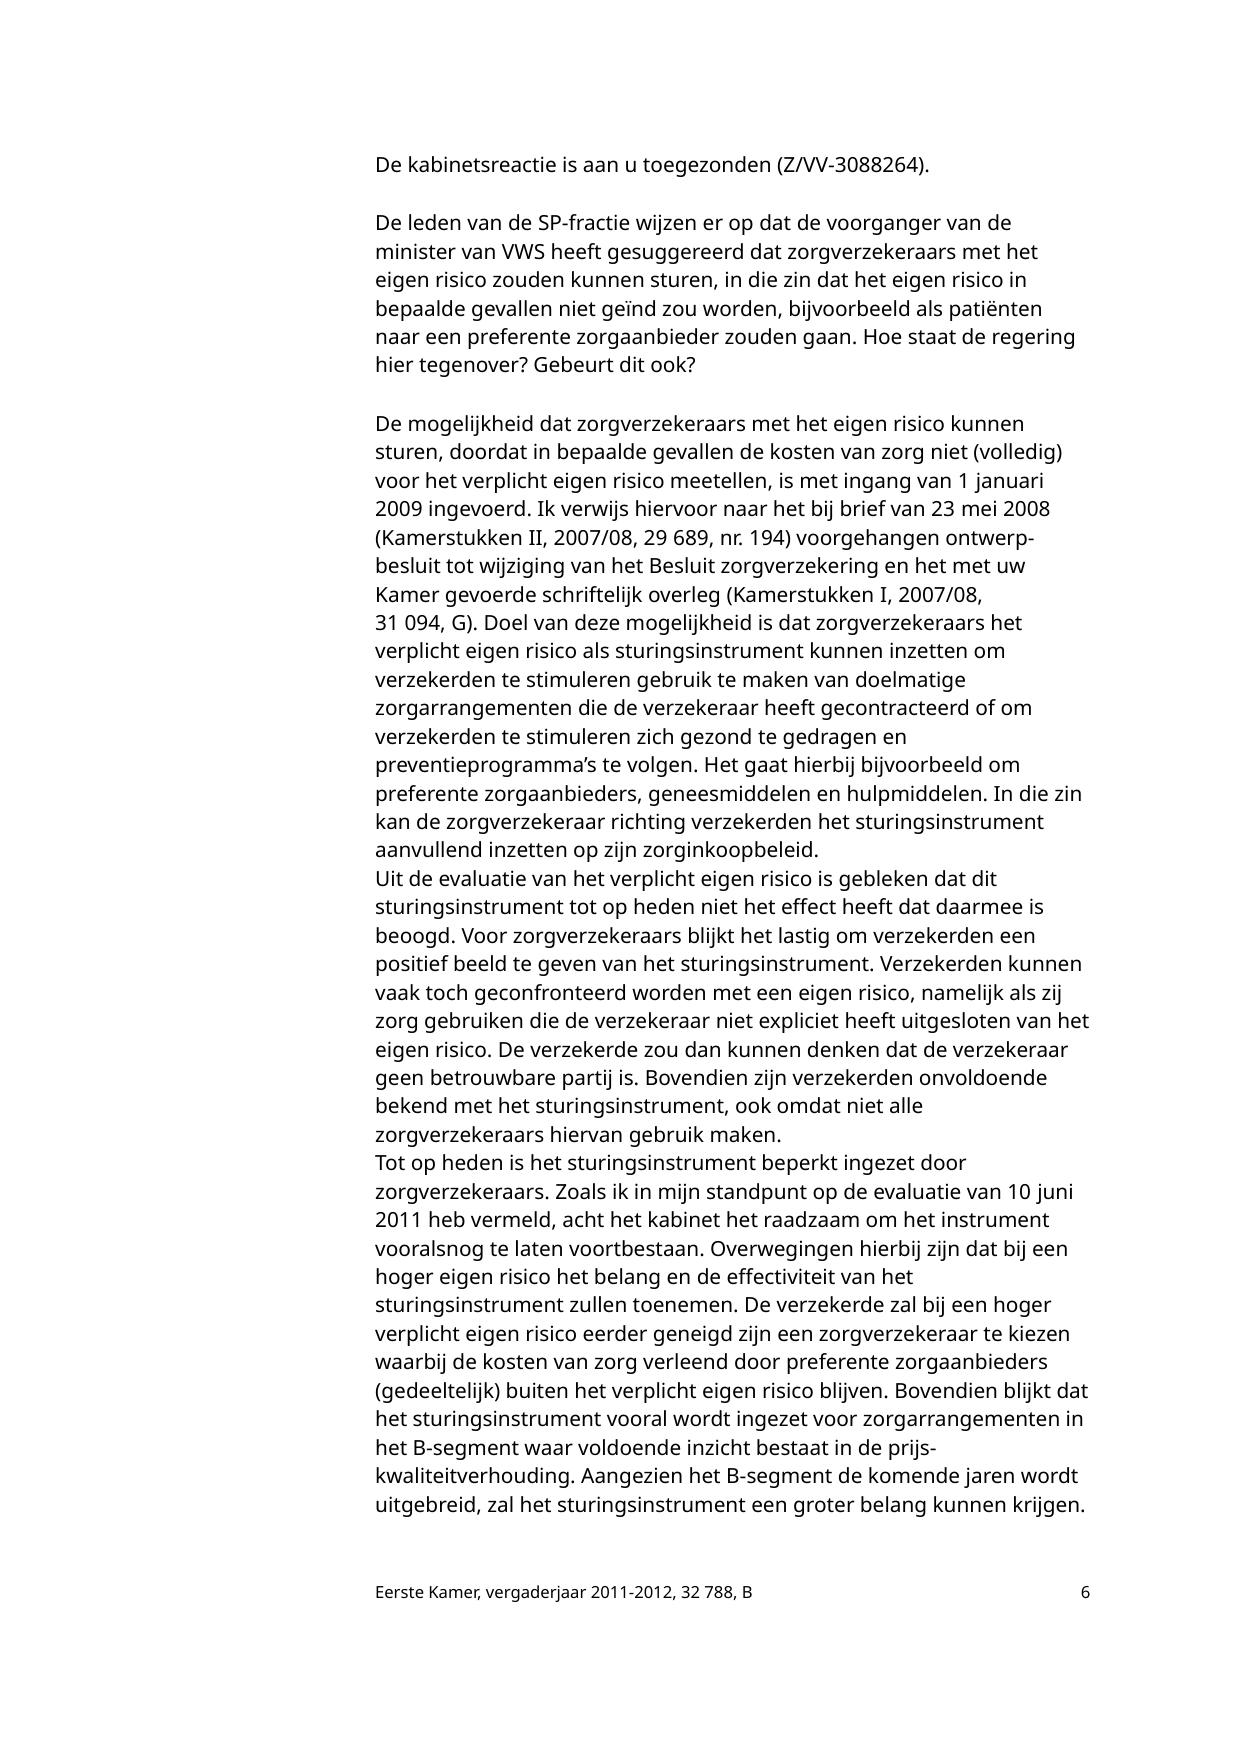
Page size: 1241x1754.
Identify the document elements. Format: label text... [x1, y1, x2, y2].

text Tot op heden is het sturingsinstrument beperkt ingezet door zorgverzekeraars. Zoals ik in mijn standpunt op de evaluatie van 10 juni 2011 heb vermeld, acht het kabinet het raadzaam om het instrument vooralsnog te laten voortbestaan. Overwegingen hierbij zijn dat bij een hoger eigen risico het belang en de effectiviteit van het sturingsinstrument zullen toenemen. De verzekerde zal bij een hoger verplicht eigen risico eerder geneigd zijn een zorgverzekeraar te kiezen waarbij de kosten van zorg verleend door preferente zorgaanbieders (gedeeltelijk) buiten het verplicht eigen risico blijven. Bovendien blijkt dat het sturingsinstrument vooral wordt ingezet voor zorgarrangementen in het B-segment waar voldoende inzicht bestaat in de prijs-kwaliteitverhouding. Aangezien het B-segment de komende jaren wordt uitgebreid, zal het sturingsinstrument een groter belang kunnen krijgen. [375, 1148, 1090, 1518]
text De mogelijkheid dat zorgverzekeraars met het eigen risico kunnen sturen, doordat in bepaalde gevallen de kosten van zorg niet (volledig) voor het verplicht eigen risico meetellen, is met ingang van 1 januari 2009 ingevoerd. Ik verwijs hiervoor naar het bij brief van 23 mei 2008 (Kamerstukken II, 2007/08, 29 689, nr. 194) voorgehangen ontwerp-besluit tot wijziging van het Besluit zorgverzekering en het met uw Kamer gevoerde schriftelijk overleg (Kamerstukken I, 2007/08, 31 094, G). Doel van deze mogelijkheid is dat zorgverzekeraars het verplicht eigen risico als sturingsinstrument kunnen inzetten om verzekerden te stimuleren gebruik te maken van doelmatige zorgarrangementen die de verzekeraar heeft gecontracteerd of om verzekerden te stimuleren zich gezond te gedragen en preventieprogramma’s te volgen. Het gaat hierbij bijvoorbeeld om preferente zorgaanbieders, geneesmiddelen en hulpmiddelen. In die zin kan de zorgverzekeraar richting verzekerden het sturingsinstrument aanvullend inzetten op zijn zorginkoopbeleid. [375, 409, 1090, 864]
text Uit de evaluatie van het verplicht eigen risico is gebleken dat dit sturingsinstrument tot op heden niet het effect heeft dat daarmee is beoogd. Voor zorgverzekeraars blijkt het lastig om verzekerden een positief beeld te geven van het sturingsinstrument. Verzekerden kunnen vaak toch geconfronteerd worden met een eigen risico, namelijk als zij zorg gebruiken die de verzekeraar niet expliciet heeft uitgesloten van het eigen risico. De verzekerde zou dan kunnen denken dat de verzekeraar geen betrouwbare partij is. Bovendien zijn verzekerden onvoldoende bekend met het sturingsinstrument, ook omdat niet alle zorgverzekeraars hiervan gebruik maken. [375, 864, 1090, 1148]
text De leden van de SP-fractie wijzen er op dat de voorganger van de minister van VWS heeft gesuggereerd dat zorgverzekeraars met het eigen risico zouden kunnen sturen, in die zin dat het eigen risico in bepaalde gevallen niet geïnd zou worden, bijvoorbeeld als patiënten naar een preferente zorgaanbieder zouden gaan. Hoe staat de regering hier tegenover? Gebeurt dit ook? [375, 208, 1090, 379]
text De kabinetsreactie is aan u toegezonden (Z/VV-3088264). [375, 150, 1090, 178]
